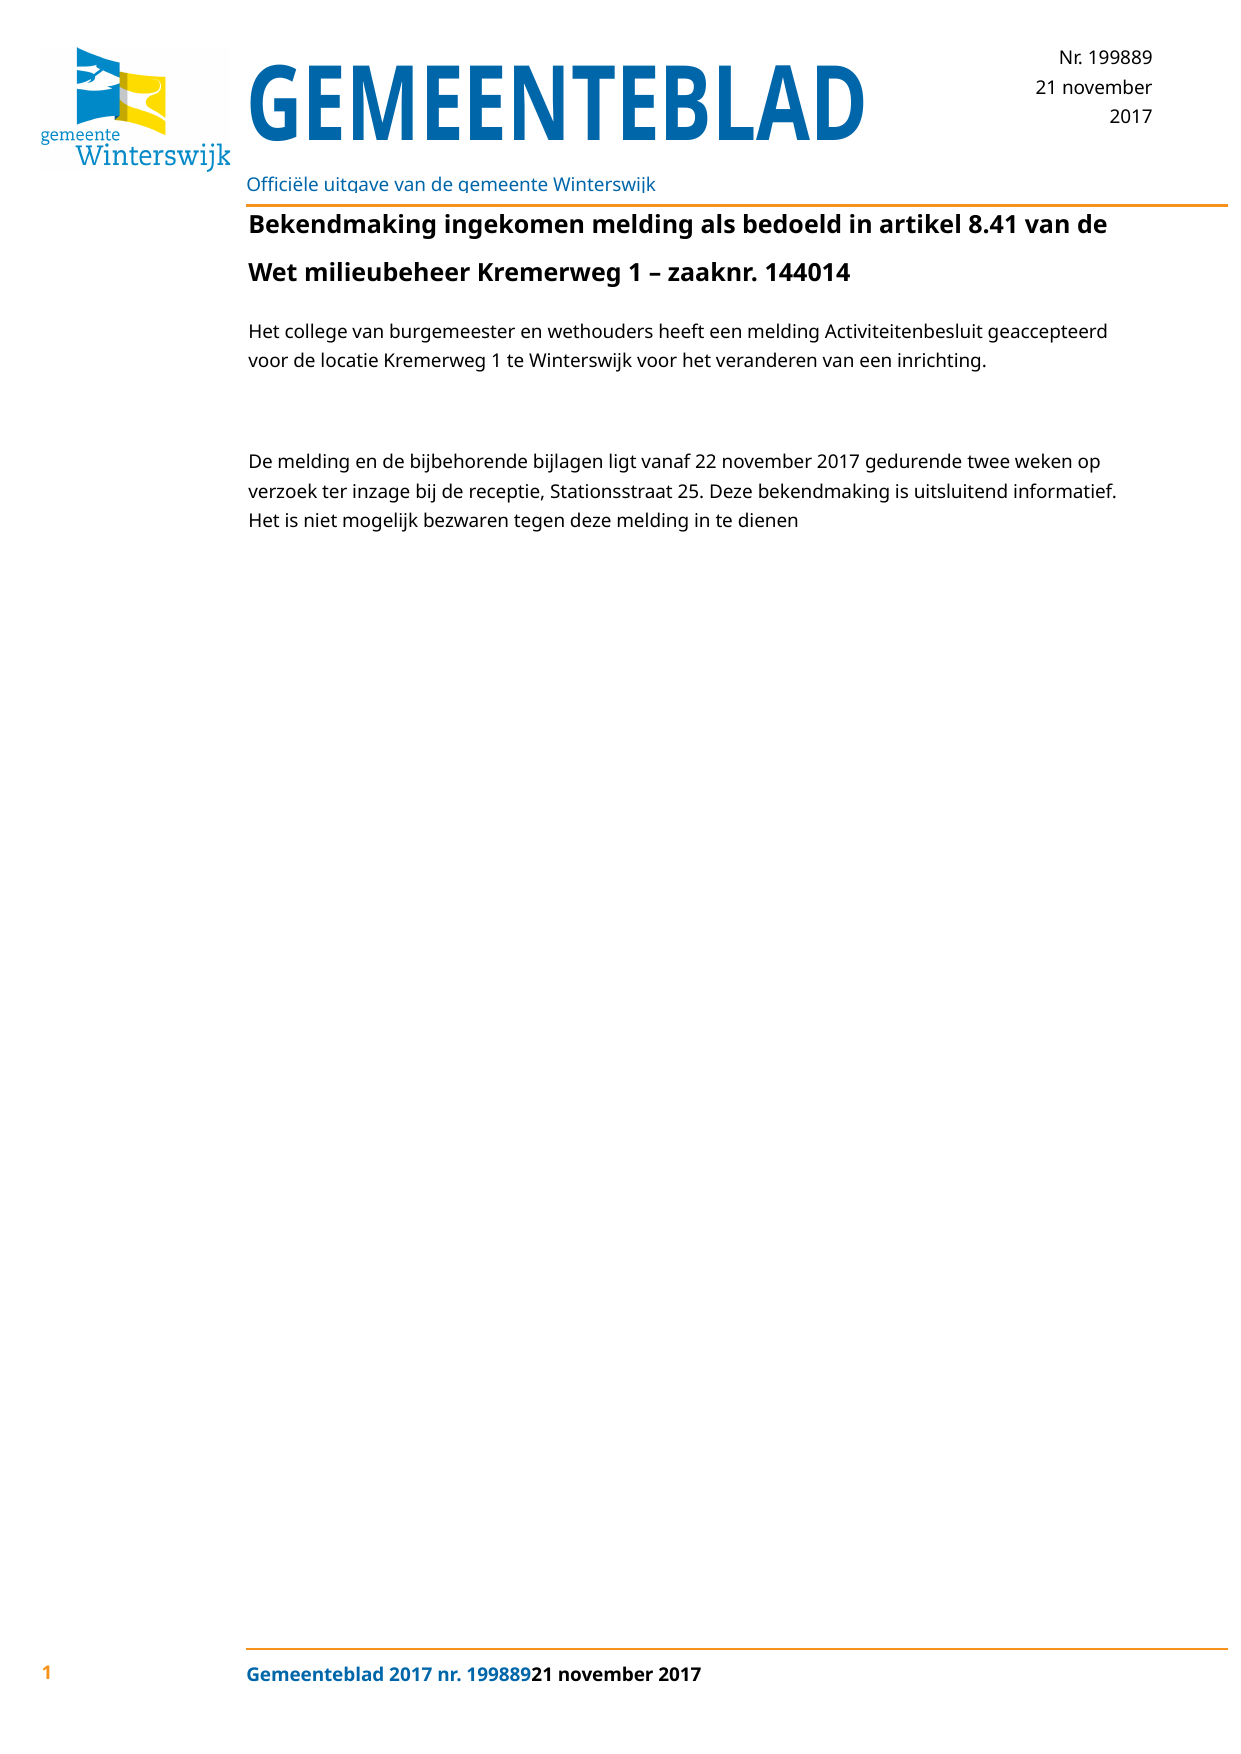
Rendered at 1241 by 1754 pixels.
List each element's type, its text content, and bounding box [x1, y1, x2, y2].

text Bekendmaking ingekomen melding als bedoeld in artikel 8.41 van de Wet milieubeheer Kremerweg 1 – zaaknr. 144014 [248, 207, 1152, 288]
picture [41, 47, 231, 172]
picture [225, 153, 231, 162]
text De melding en de bijbehorende bijlagen ligt vanaf 22 november 2017 gedurende twee weken op verzoek ter inzage bij de receptie, Stationsstraat 25. Deze bekendmaking is uitsluitend informatief. Het is niet mogelijk bezwaren tegen deze melding in te dienen [248, 448, 1152, 533]
text Het college van burgemeester en wethouders heeft een melding Activiteitenbesluit geaccepteerd voor de locatie Kremerweg 1 te Winterswijk voor het veranderen van een inrichting. [248, 318, 1152, 373]
